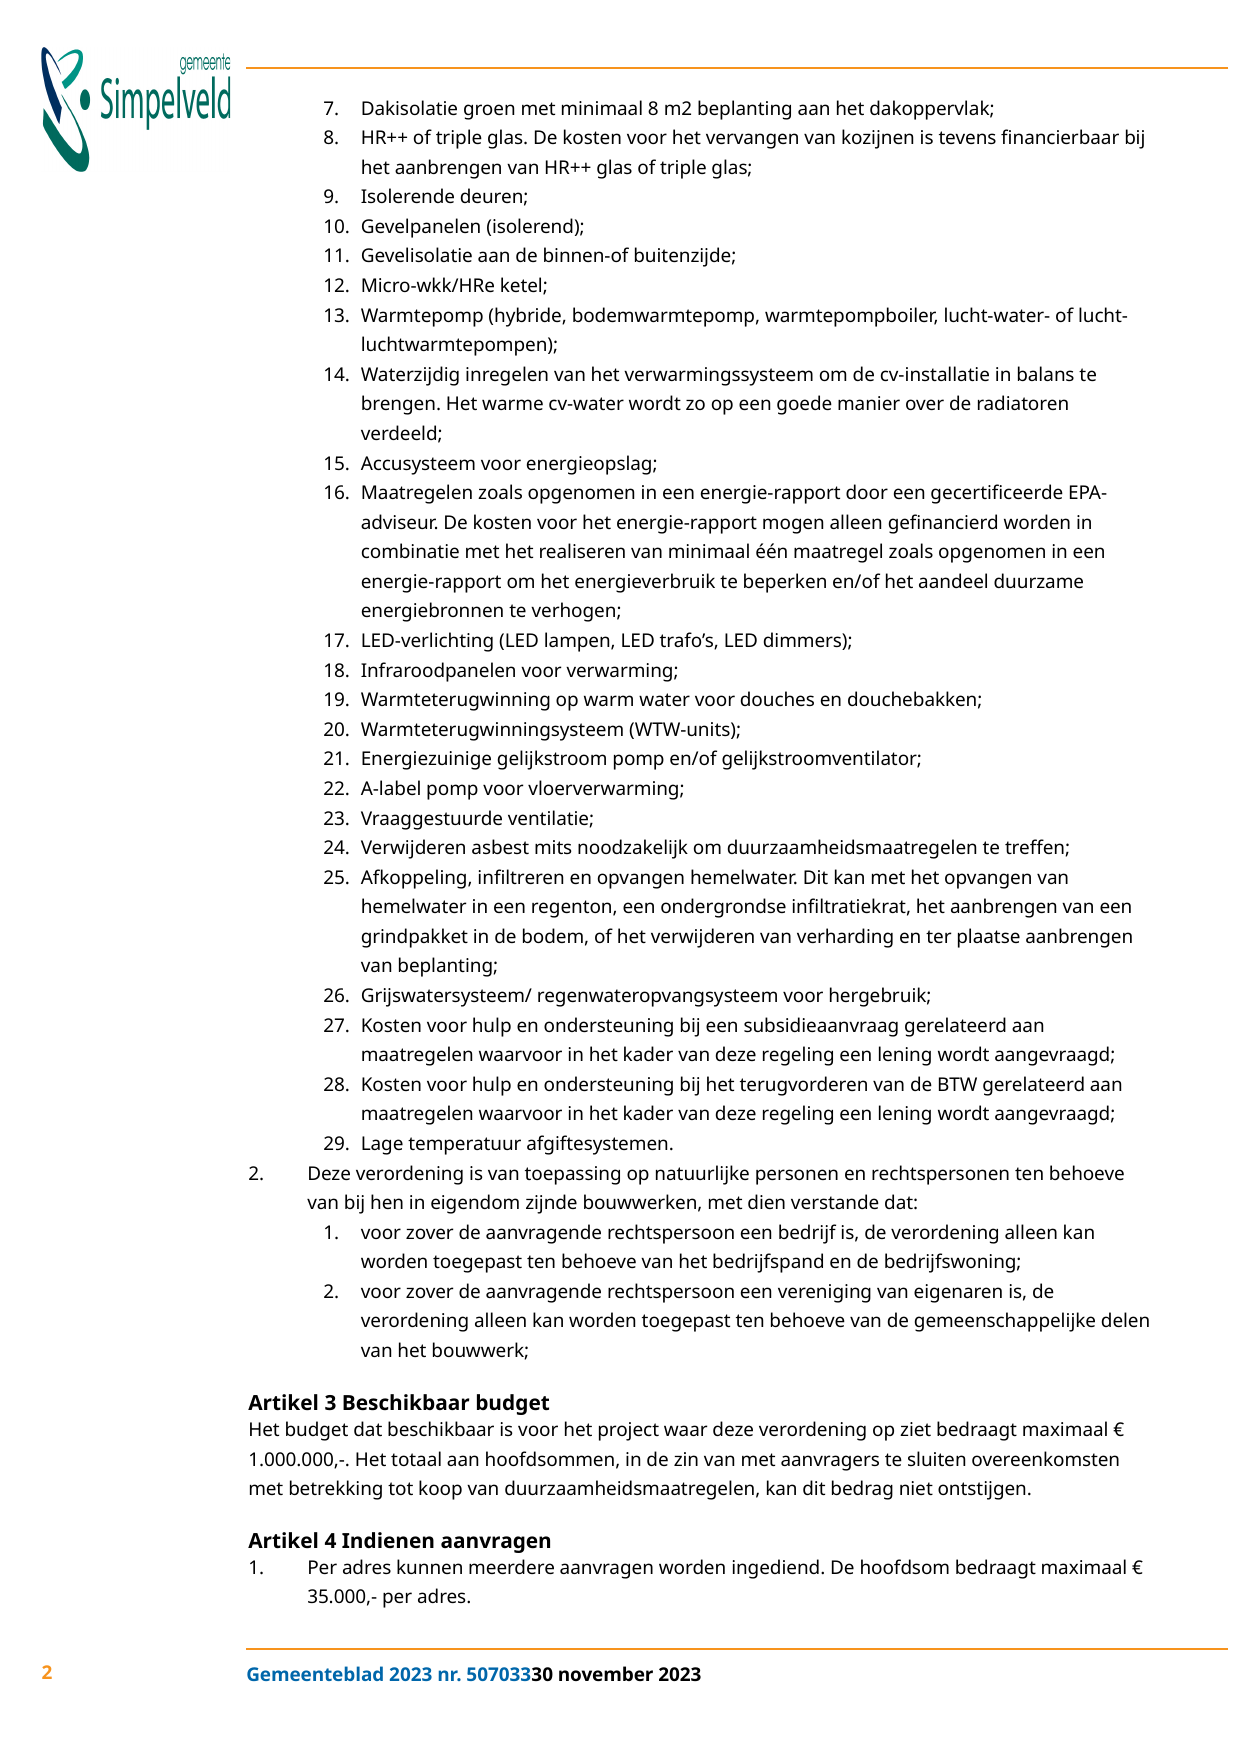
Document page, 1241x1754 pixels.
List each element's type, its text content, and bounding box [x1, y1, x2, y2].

list Energiezuinige gelijkstroom pomp en/of gelijkstroomventilator; [323, 746, 1152, 771]
list HR++ of triple glas. De kosten voor het vervangen van kozijnen is tevens financierbaar bij het aanbrengen van HR++ glas of triple glas; [323, 124, 1152, 180]
list Vraaggestuurde ventilatie; [323, 805, 1152, 831]
list Gevelisolatie aan de binnen-of buitenzijde; [323, 243, 1152, 268]
list voor zover de aanvragende rechtspersoon een bedrijf is, de verordening alleen kan worden toegepast ten behoeve van het bedrijfspand en de bedrijfswoning; [323, 1219, 1152, 1274]
list Kosten voor hulp en ondersteuning bij een subsidieaanvraag gerelateerd aan maatregelen waarvoor in het kader van deze regeling een lening wordt aangevraagd; [323, 1012, 1152, 1067]
list Verwijderen asbest mits noodzakelijk om duurzaamheidsmaatregelen te treffen; [323, 834, 1152, 860]
list Accusysteem voor energieopslag; [323, 450, 1152, 476]
list Dakisolatie groen met minimaal 8 m2 beplanting aan het dakoppervlak; [323, 95, 1152, 121]
list Afkoppeling, infiltreren en opvangen hemelwater. Dit kan met het opvangen van hemelwater in een regenton, een ondergrondse infiltratiekrat, het aanbrengen van een grindpakket in de bodem, of het verwijderen van verharding en ter plaatse aanbrengen van beplanting; [323, 864, 1152, 978]
list voor zover de aanvragende rechtspersoon een vereniging van eigenaren is, de verordening alleen kan worden toegepast ten behoeve van de gemeenschappelijke delen van het bouwwerk; [323, 1278, 1152, 1363]
list Gevelpanelen (isolerend); [323, 213, 1152, 239]
list Infraroodpanelen voor verwarming; [323, 657, 1152, 683]
list Lage temperatuur afgiftesystemen. [323, 1130, 1152, 1156]
text Artikel 3 Beschikbaar budget [248, 1388, 1152, 1416]
list Grijswatersysteem/ regenwateropvangsysteem voor hergebruik; [323, 982, 1152, 1008]
text Het budget dat beschikbaar is voor het project waar deze verordening op ziet bedraagt maximaal € 1.000.000,-. Het totaal aan hoofdsommen, in de zin van met aanvragers te sluiten overeenkomsten met betrekking tot koop van duurzaamheidsmaatregelen, kan dit bedrag niet ontstijgen. [248, 1416, 1152, 1501]
list A-label pomp voor vloerverwarming; [323, 775, 1152, 801]
list Per adres kunnen meerdere aanvragen worden ingediend. De hoofdsom bedraagt maximaal € 35.000,- per adres. [248, 1554, 1152, 1609]
list LED-verlichting (LED lampen, LED trafo’s, LED dimmers); [323, 627, 1152, 653]
list Warmtepomp (hybride, bodemwarmtepomp, warmtepompboiler, lucht-water- of lucht-luchtwarmtepompen); [323, 302, 1152, 357]
list Warmteterugwinning op warm water voor douches en douchebakken; [323, 686, 1152, 712]
list Warmteterugwinningsysteem (WTW-units); [323, 716, 1152, 742]
list Kosten voor hulp en ondersteuning bij het terugvorderen van de BTW gerelateerd aan maatregelen waarvoor in het kader van deze regeling een lening wordt aangevraagd; [323, 1071, 1152, 1126]
list Isolerende deuren; [323, 183, 1152, 209]
picture [41, 47, 231, 172]
list Waterzijdig inregelen van het verwarmingssysteem om de cv-installatie in balans te brengen. Het warme cv-water wordt zo op een goede manier over de radiatoren verdeeld; [323, 361, 1152, 446]
list Maatregelen zoals opgenomen in een energie-rapport door een gecertificeerde EPA-adviseur. De kosten voor het energie-rapport mogen alleen gefinancierd worden in combinatie met het realiseren van minimaal één maatregel zoals opgenomen in een energie-rapport om het energieverbruik te beperken en/of het aandeel duurzame energiebronnen te verhogen; [323, 479, 1152, 623]
list Micro-wkk/HRe ketel; [323, 272, 1152, 298]
text Artikel 4 Indienen aanvragen [248, 1526, 1152, 1554]
list Deze verordening is van toepassing op natuurlijke personen en rechtspersonen ten behoeve van bij hen in eigendom zijnde bouwwerken, met dien verstande dat: [248, 1160, 1152, 1215]
